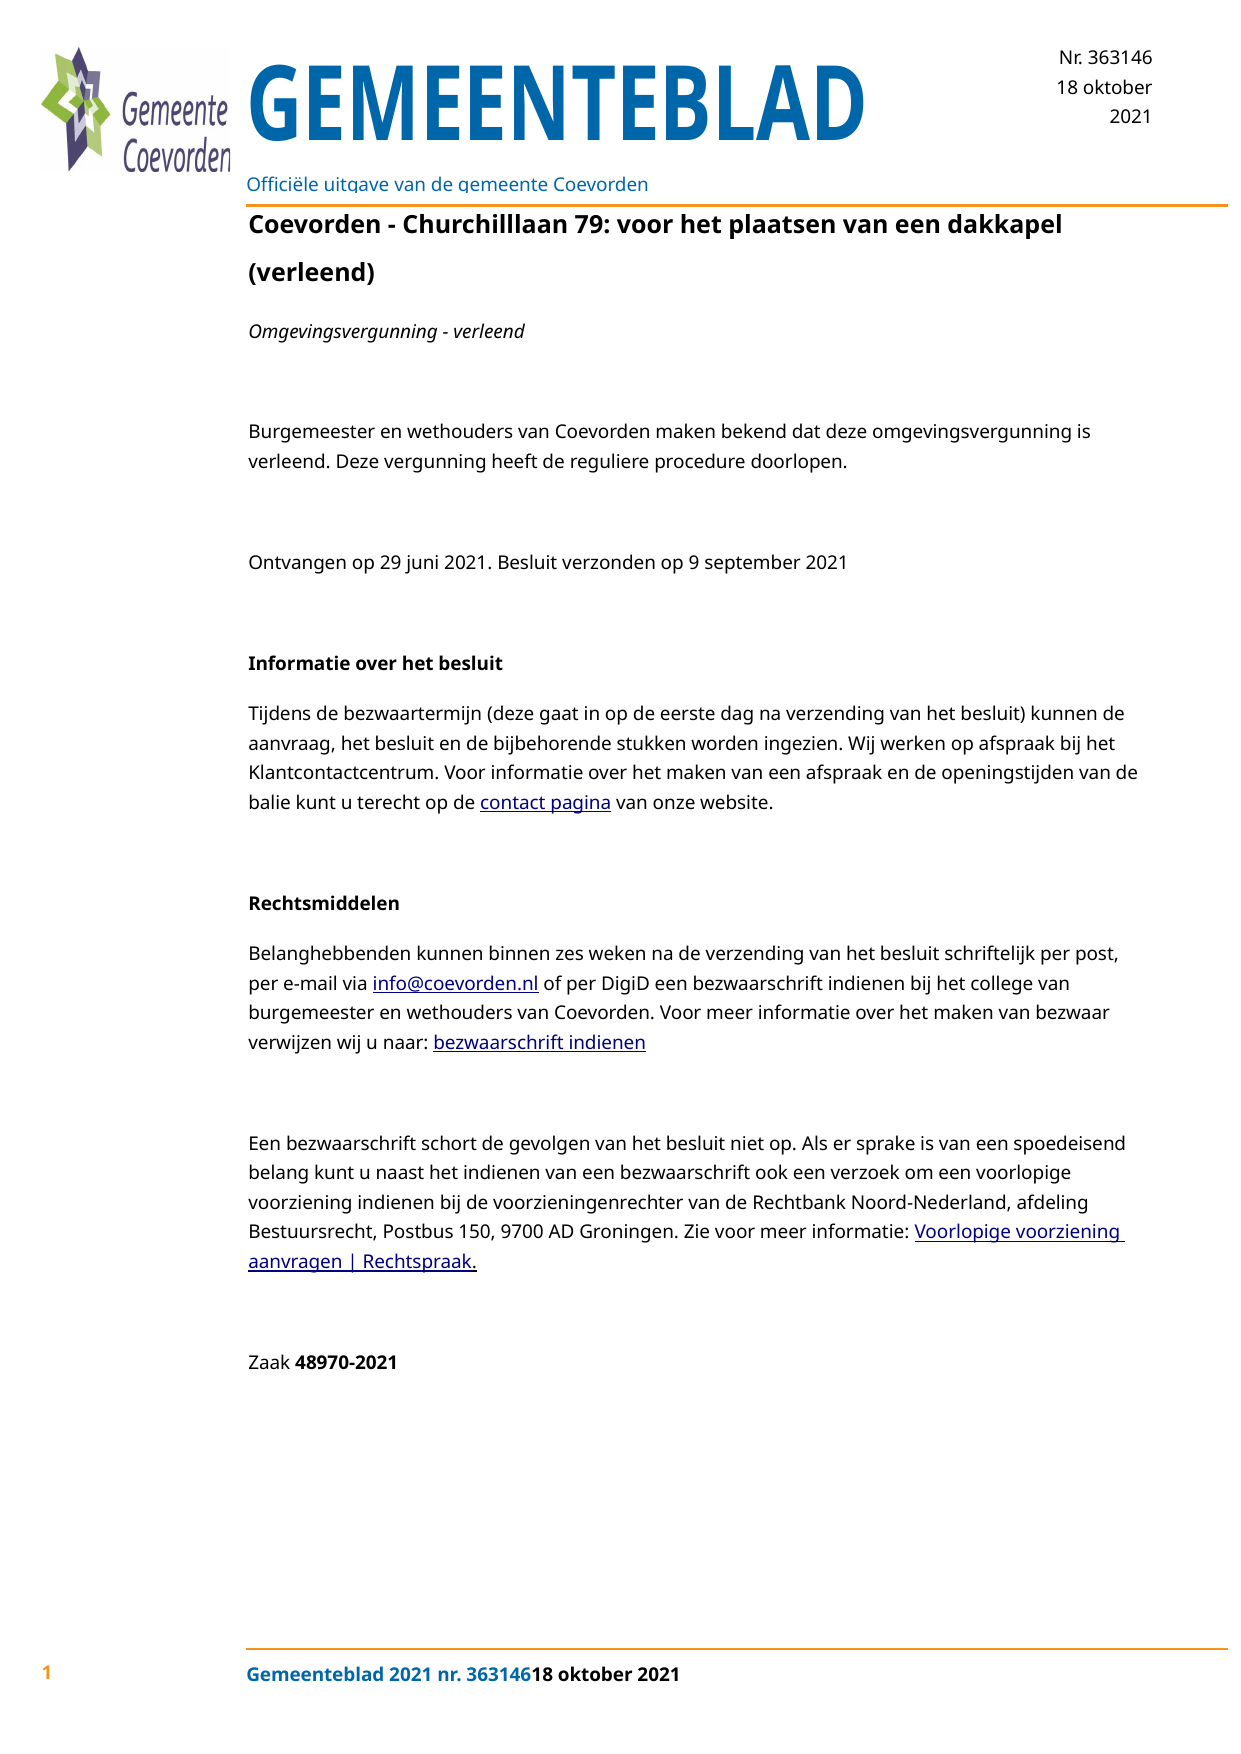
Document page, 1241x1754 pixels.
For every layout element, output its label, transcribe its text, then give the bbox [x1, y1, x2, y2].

text Ontvangen op 29 juni 2021. Besluit verzonden op 9 september 2021 [248, 549, 1152, 575]
text Belanghebbenden kunnen binnen zes weken na de verzending van het besluit schriftelijk per post, per e-mail via info@coevorden.nl of per DigiD een bezwaarschrift indienen bij het college van burgemeester en wethouders van Coevorden. Voor meer informatie over het maken van bezwaar verwijzen wij u naar: bezwaarschrift indienen [248, 940, 1152, 1055]
text Burgemeester en wethouders van Coevorden maken bekend dat deze omgevingsvergunning is verleend. Deze vergunning heeft de reguliere procedure doorlopen. [248, 419, 1152, 474]
text Tijdens de bezwaartermijn (deze gaat in op de eerste dag na verzending van het besluit) kunnen de aanvraag, het besluit en de bijbehorende stukken worden ingezien. Wij werken op afspraak bij het Klantcontactcentrum. Voor informatie over het maken van een afspraak en de openingstijden van de balie kunt u terecht op de contact pagina van onze website. [248, 700, 1152, 815]
text Een bezwaarschrift schort de gevolgen van het besluit niet op. Als er sprake is van een spoedeisend belang kunt u naast het indienen van een bezwaarschrift ook een verzoek om een voorlopige voorziening indienen bij de voorzieningenrechter van de Rechtbank Noord-Nederland, afdeling Bestuursrecht, Postbus 150, 9700 AD Groningen. Zie voor meer informatie: Voorlopige voorziening aanvragen | Rechtspraak. [248, 1130, 1152, 1274]
text Coevorden - Churchilllaan 79: voor het plaatsen van een dakkapel (verleend) [248, 207, 1152, 288]
picture [41, 47, 231, 172]
text Omgevingsvergunning - verleend [248, 318, 1152, 344]
text Zaak 48970-2021 [248, 1349, 1152, 1375]
text Informatie over het besluit [248, 650, 1152, 676]
text Rechtsmiddelen [248, 890, 1152, 916]
